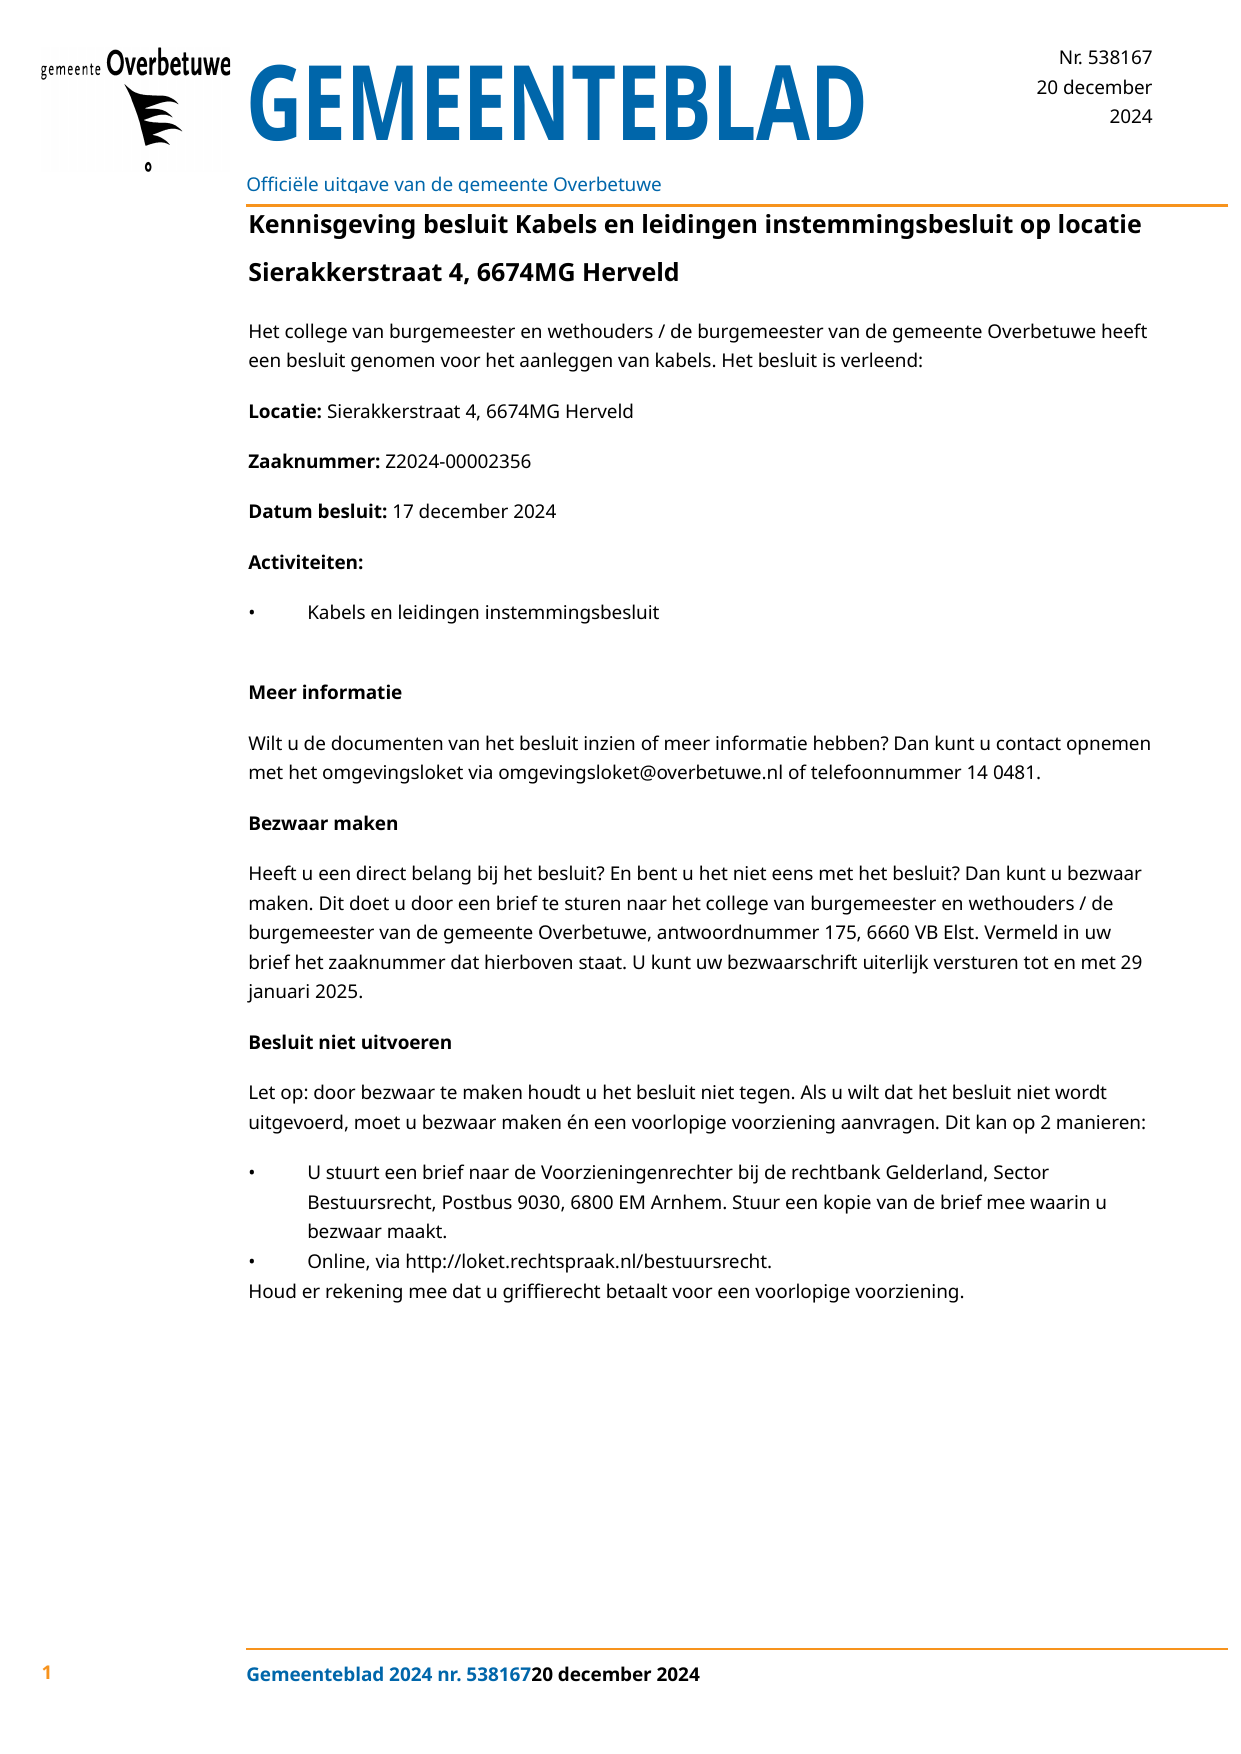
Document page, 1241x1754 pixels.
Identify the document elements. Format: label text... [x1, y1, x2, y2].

text Zaaknummer: Z2024-00002356 [248, 448, 1152, 474]
text Let op: door bezwaar te maken houdt u het besluit niet tegen. Als u wilt dat het besluit niet wordt uitgevoerd, moet u bezwaar maken én een voorlopige voorziening aanvragen. Dit kan op 2 manieren: [248, 1079, 1152, 1135]
text Besluit niet uitvoeren [248, 1029, 1152, 1055]
text Datum besluit: 17 december 2024 [248, 499, 1152, 524]
text Wilt u de documenten van het besluit inzien of meer informatie hebben? Dan kunt u contact opnemen met het omgevingsloket via omgevingsloket@overbetuwe.nl of telefoonnummer 14 0481. [248, 730, 1152, 785]
text Het college van burgemeester en wethouders / de burgemeester van de gemeente Overbetuwe heeft een besluit genomen voor het aanleggen van kabels. Het besluit is verleend: [248, 318, 1152, 373]
text Houd er rekening mee dat u griffierecht betaalt voor een voorlopige voorziening. [248, 1278, 1152, 1304]
text Bezwaar maken [248, 810, 1152, 836]
list U stuurt een brief naar de Voorzieningenrechter bij de rechtbank Gelderland, Sector Bestuursrecht, Postbus 9030, 6800 EM Arnhem. Stuur een kopie van de brief mee waarin u bezwaar maakt. [248, 1159, 1152, 1244]
text Heeft u een direct belang bij het besluit? En bent u het niet eens met het besluit? Dan kunt u bezwaar maken. Dit doet u door een brief te sturen naar het college van burgemeester en wethouders / de burgemeester van de gemeente Overbetuwe, antwoordnummer 175, 6660 VB Elst. Vermeld in uw brief het zaaknummer dat hierboven staat. U kunt uw bezwaarschrift uiterlijk versturen tot en met 29 januari 2025. [248, 860, 1152, 1004]
text Meer informatie [248, 679, 1152, 705]
text Kennisgeving besluit Kabels en leidingen instemmingsbesluit op locatie Sierakkerstraat 4, 6674MG Herveld [248, 207, 1152, 288]
picture [41, 47, 231, 172]
list Kabels en leidingen instemmingsbesluit [248, 599, 1152, 625]
text Locatie: Sierakkerstraat 4, 6674MG Herveld [248, 398, 1152, 424]
list Online, via http://loket.rechtspraak.nl/bestuursrecht. [248, 1248, 1152, 1274]
text Activiteiten: [248, 549, 1152, 575]
